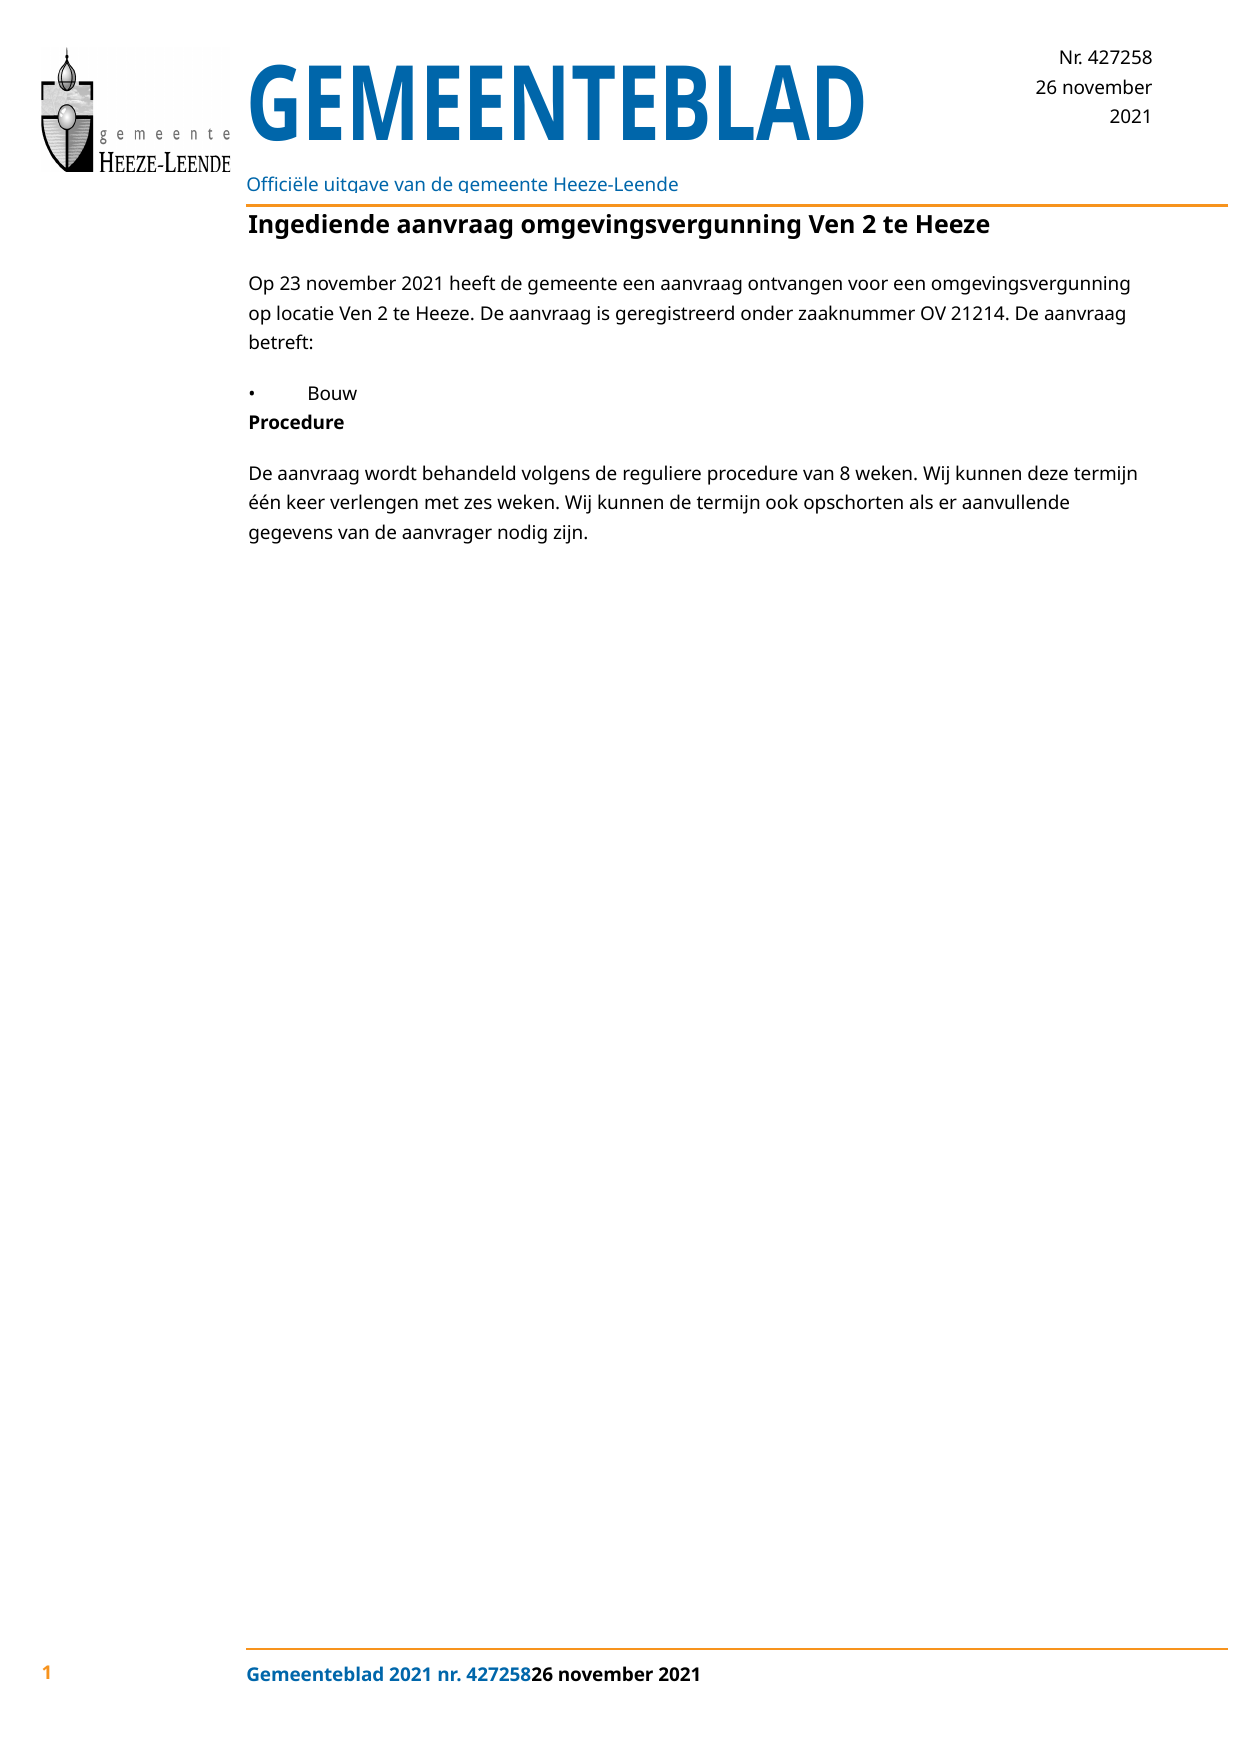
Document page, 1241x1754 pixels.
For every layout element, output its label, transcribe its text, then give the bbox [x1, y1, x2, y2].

text De aanvraag wordt behandeld volgens de reguliere procedure van 8 weken. Wij kunnen deze termijn één keer verlengen met zes weken. Wij kunnen de termijn ook opschorten als er aanvullende gegevens van de aanvrager nodig zijn. [248, 460, 1152, 545]
text Ingediende aanvraag omgevingsvergunning Ven 2 te Heeze [248, 207, 1152, 241]
text Procedure [248, 409, 1152, 435]
text Op 23 november 2021 heeft de gemeente een aanvraag ontvangen voor een omgevingsvergunning op locatie Ven 2 te Heeze. De aanvraag is geregistreerd onder zaaknummer OV 21214. De aanvraag betreft: [248, 270, 1152, 355]
picture [41, 47, 231, 172]
list Bouw [248, 380, 1152, 406]
